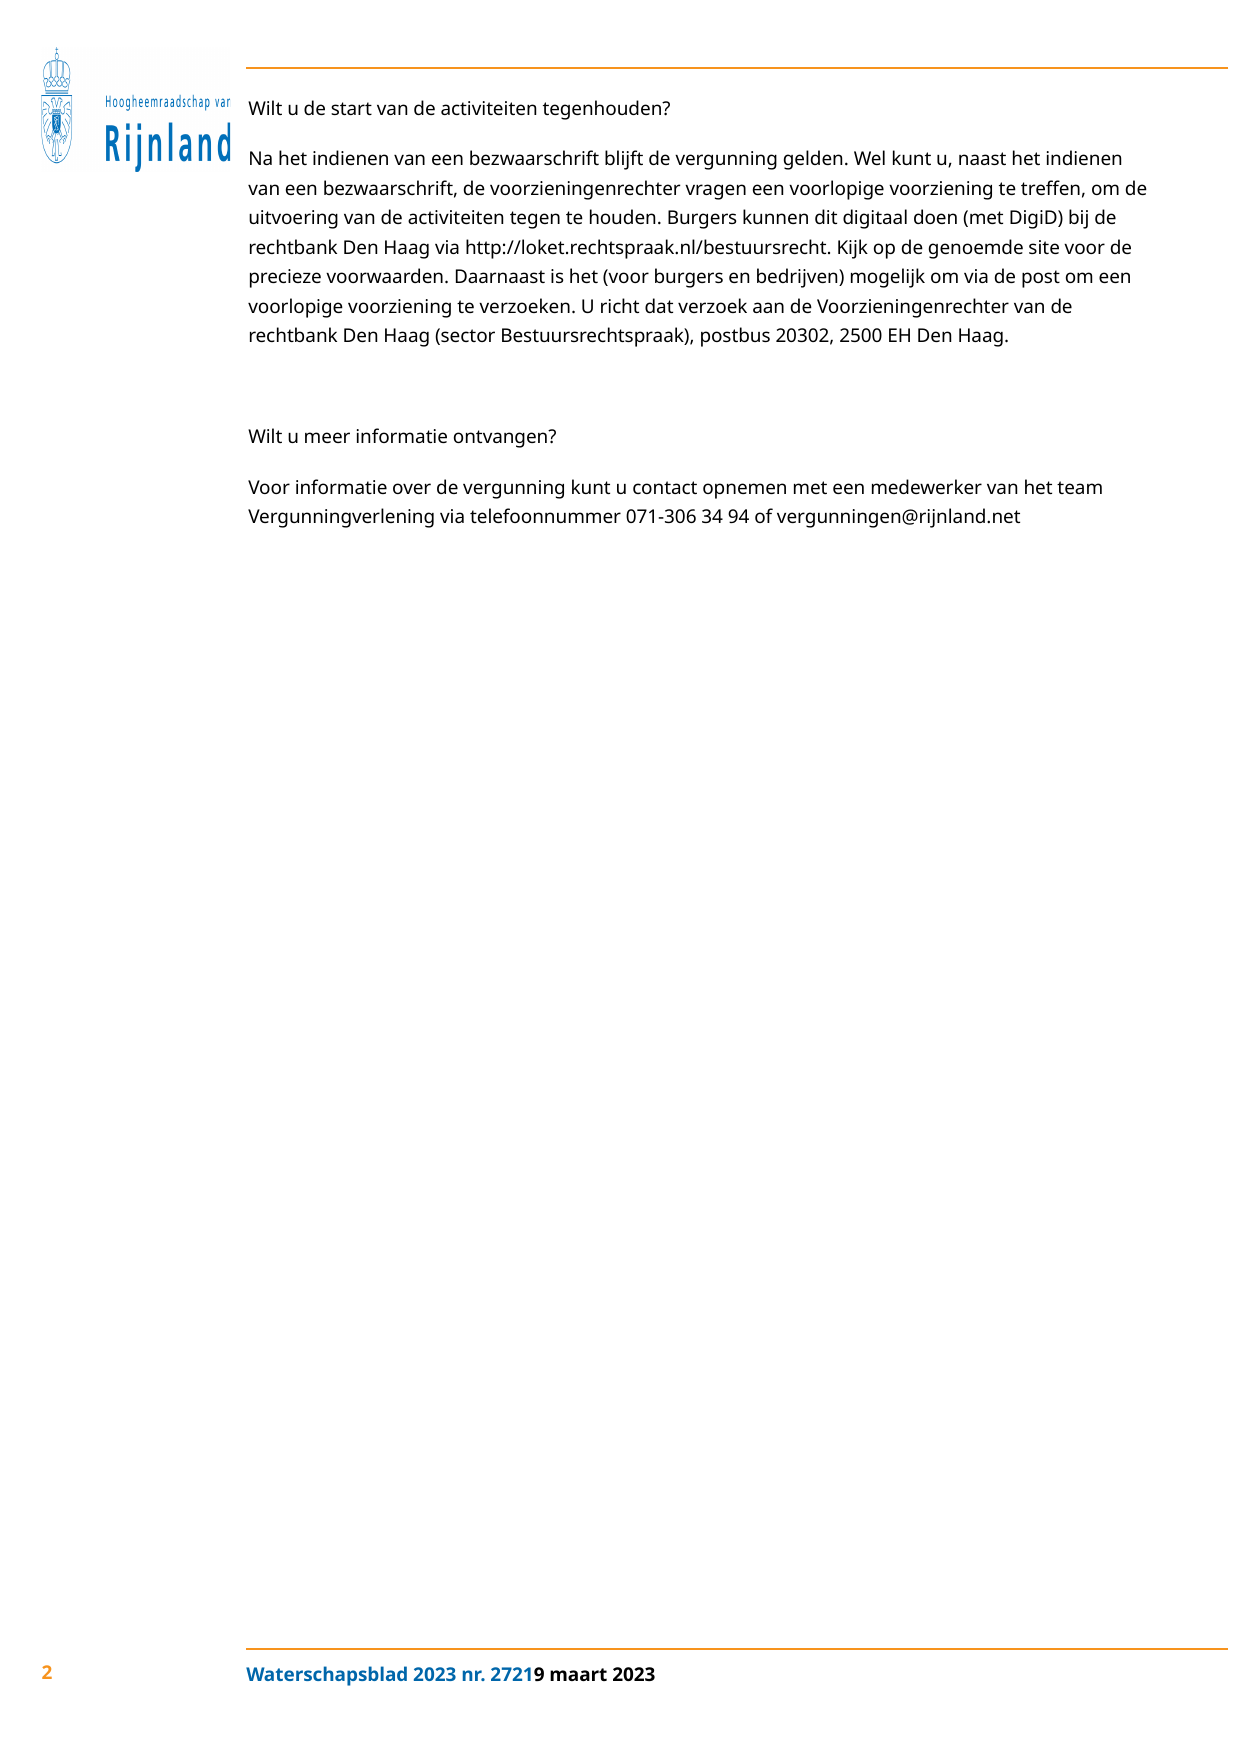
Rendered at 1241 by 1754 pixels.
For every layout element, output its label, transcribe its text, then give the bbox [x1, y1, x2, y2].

text Wilt u de start van de activiteiten tegenhouden? [248, 95, 1152, 121]
text Voor informatie over de vergunning kunt u contact opnemen met een medewerker van het team Vergunningverlening via telefoonnummer 071-306 34 94 of vergunningen@rijnland.net [248, 474, 1152, 529]
text Wilt u meer informatie ontvangen? [248, 423, 1152, 449]
picture [41, 47, 231, 172]
text Na het indienen van een bezwaarschrift blijft de vergunning gelden. Wel kunt u, naast het indienen van een bezwaarschrift, de voorzieningenrechter vragen een voorlopige voorziening te treffen, om de uitvoering van de activiteiten tegen te houden. Burgers kunnen dit digitaal doen (met DigiD) bij de rechtbank Den Haag via http://loket.rechtspraak.nl/bestuursrecht. Kijk op de genoemde site voor de precieze voorwaarden. Daarnaast is het (voor burgers en bedrijven) mogelijk om via de post om een voorlopige voorziening te verzoeken. U richt dat verzoek aan de Voorzieningenrechter van de rechtbank Den Haag (sector Bestuursrechtspraak), postbus 20302, 2500 EH Den Haag. [248, 145, 1152, 348]
